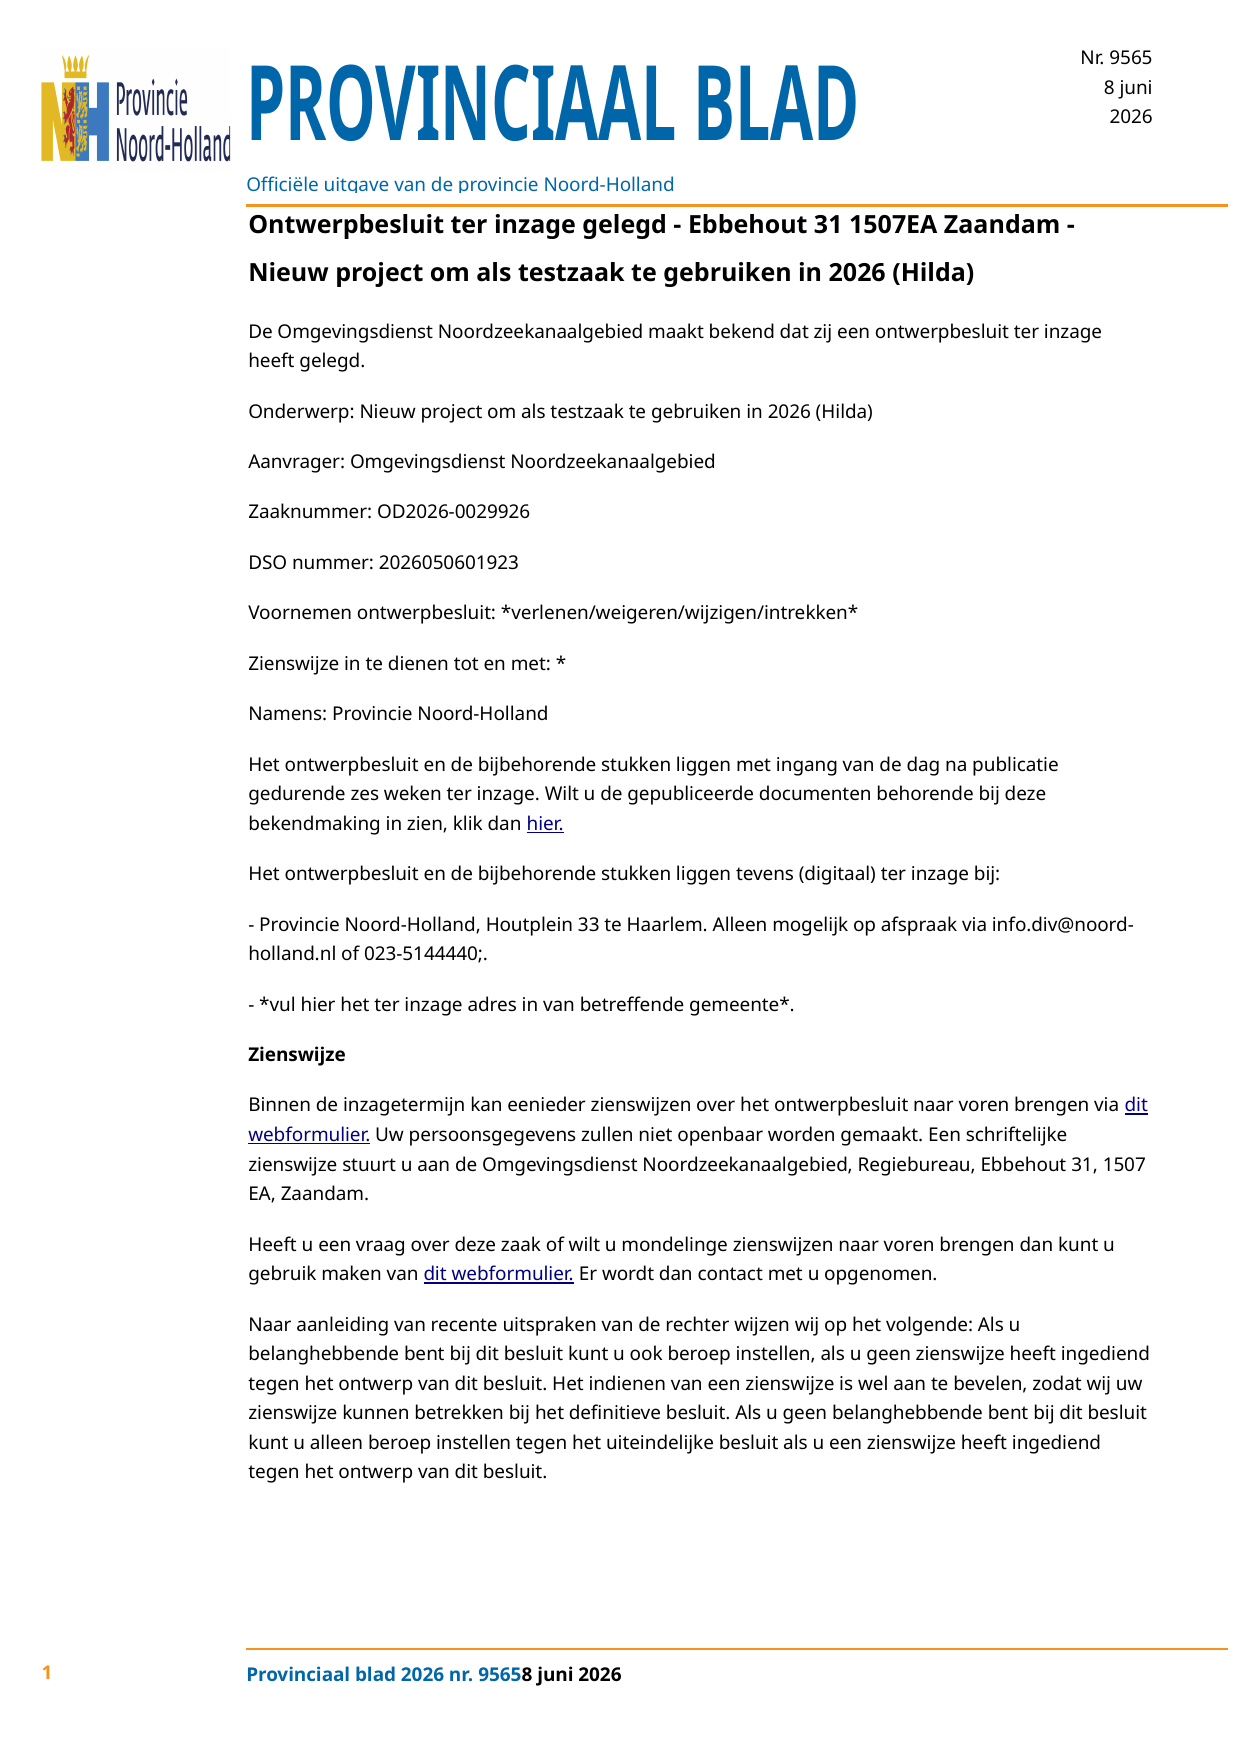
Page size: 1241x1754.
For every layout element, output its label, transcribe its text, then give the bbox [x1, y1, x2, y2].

text - Provincie Noord-Holland, Houtplein 33 te Haarlem. Alleen mogelijk op afspraak via info.div@noord-holland.nl of 023-5144440;. [248, 911, 1152, 966]
text DSO nummer: 2026050601923 [248, 549, 1152, 575]
text Voornemen ontwerpbesluit: *verlenen/weigeren/wijzigen/intrekken* [248, 599, 1152, 625]
text Zienswijze [248, 1041, 1152, 1067]
text Heeft u een vraag over deze zaak of wilt u mondelinge zienswijzen naar voren brengen dan kunt u gebruik maken van dit webformulier. Er wordt dan contact met u opgenomen. [248, 1231, 1152, 1286]
text Ontwerpbesluit ter inzage gelegd - Ebbehout 31 1507EA Zaandam - Nieuw project om als testzaak te gebruiken in 2026 (Hilda) [248, 207, 1152, 288]
text - *vul hier het ter inzage adres in van betreffende gemeente*. [248, 991, 1152, 1017]
text Naar aanleiding van recente uitspraken van de rechter wijzen wij op het volgende: Als u belanghebbende bent bij dit besluit kunt u ook beroep instellen, als u geen zienswijze heeft ingediend tegen het ontwerp van dit besluit. Het indienen van een zienswijze is wel aan te bevelen, zodat wij uw zienswijze kunnen betrekken bij het definitieve besluit. Als u geen belanghebbende bent bij dit besluit kunt u alleen beroep instellen tegen het uiteindelijke besluit als u een zienswijze heeft ingediend tegen het ontwerp van dit besluit. [248, 1311, 1152, 1484]
text Onderwerp: Nieuw project om als testzaak te gebruiken in 2026 (Hilda) [248, 398, 1152, 424]
text Aanvrager: Omgevingsdienst Noordzeekanaalgebied [248, 448, 1152, 474]
text Het ontwerpbesluit en de bijbehorende stukken liggen tevens (digitaal) ter inzage bij: [248, 860, 1152, 886]
text Zaaknummer: OD2026-0029926 [248, 499, 1152, 524]
text Het ontwerpbesluit en de bijbehorende stukken liggen met ingang van de dag na publicatie gedurende zes weken ter inzage. Wilt u de gepubliceerde documenten behorende bij deze bekendmaking in zien, klik dan hier. [248, 751, 1152, 836]
text Namens: Provincie Noord-Holland [248, 700, 1152, 726]
text De Omgevingsdienst Noordzeekanaalgebied maakt bekend dat zij een ontwerpbesluit ter inzage heeft gelegd. [248, 318, 1152, 373]
text Zienswijze in te dienen tot en met: * [248, 650, 1152, 676]
picture [41, 47, 231, 172]
text Binnen de inzagetermijn kan eenieder zienswijzen over het ontwerpbesluit naar voren brengen via dit webformulier. Uw persoonsgegevens zullen niet openbaar worden gemaakt. Een schriftelijke zienswijze stuurt u aan de Omgevingsdienst Noordzeekanaalgebied, Regiebureau, Ebbehout 31, 1507 EA, Zaandam. [248, 1092, 1152, 1206]
